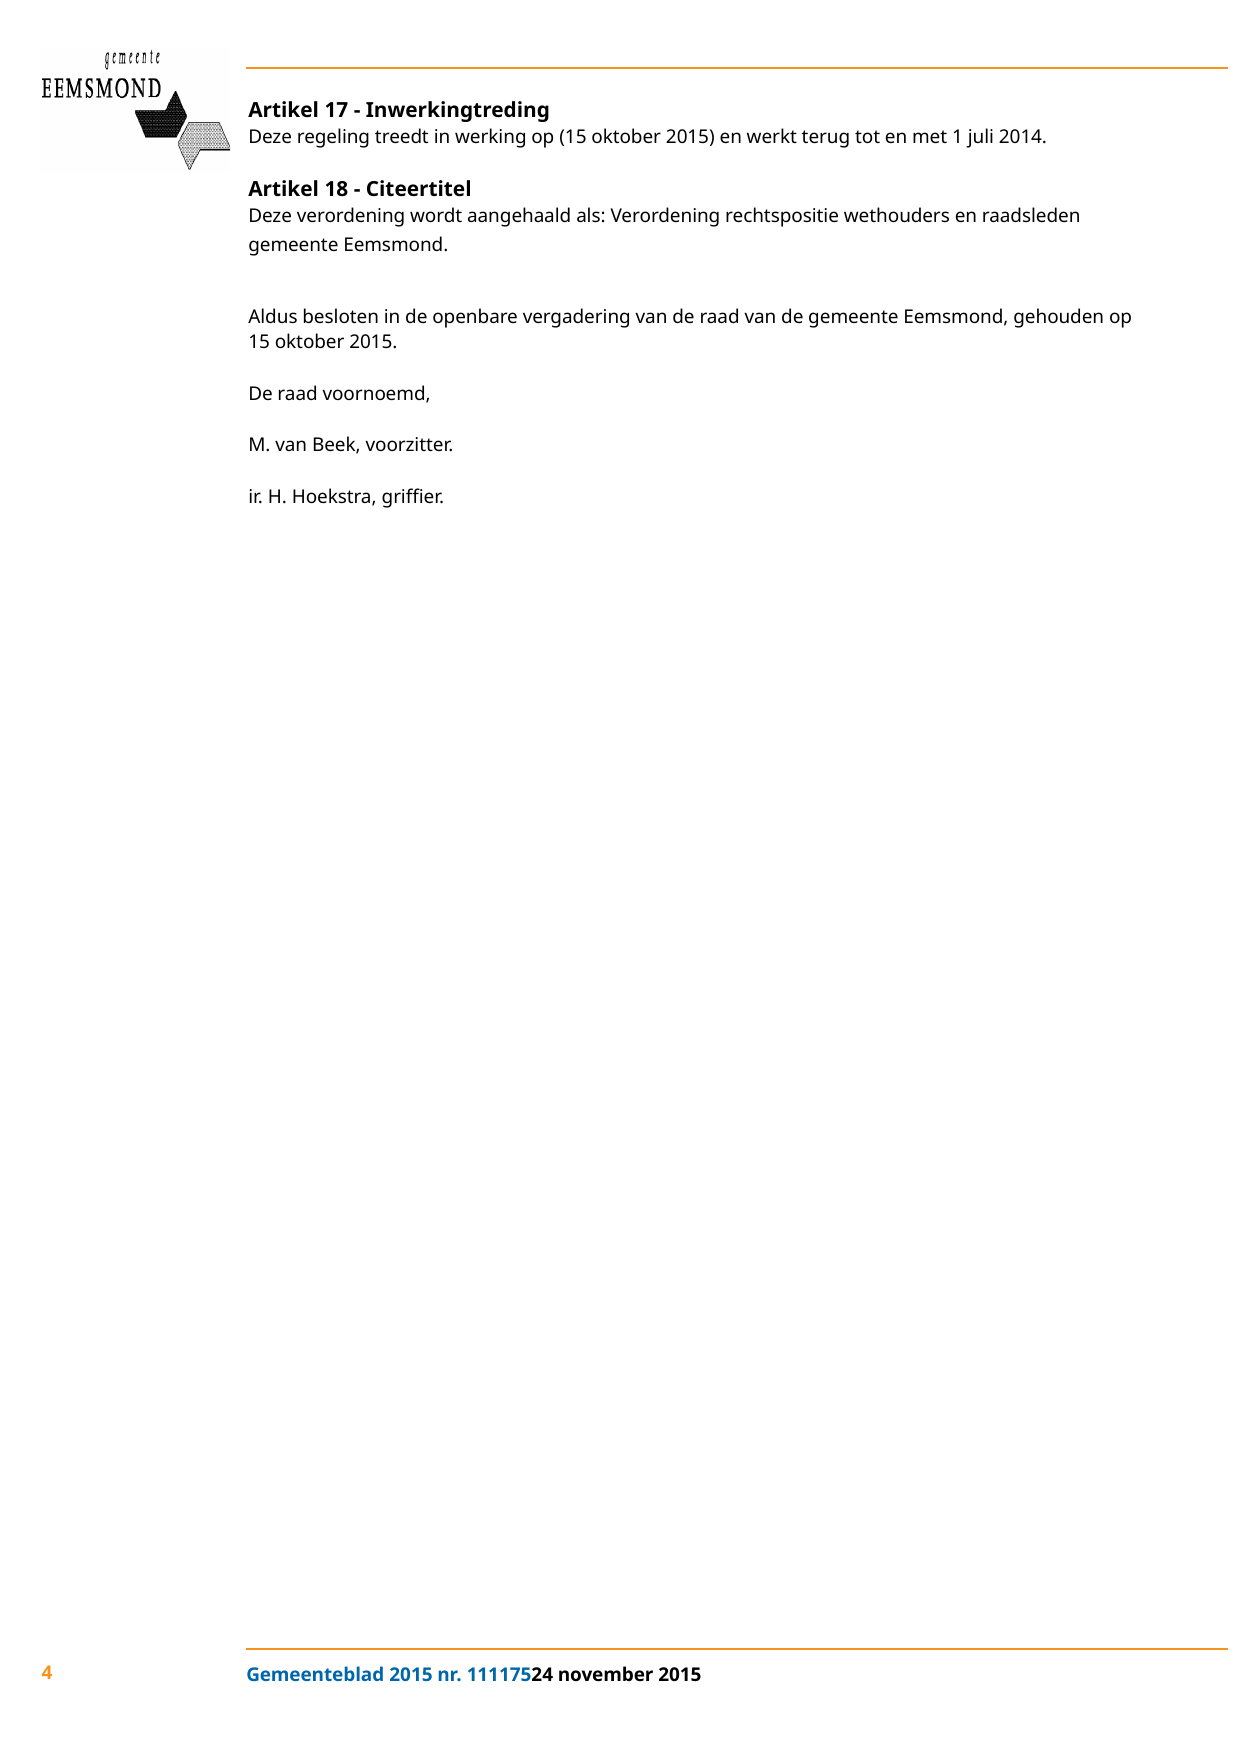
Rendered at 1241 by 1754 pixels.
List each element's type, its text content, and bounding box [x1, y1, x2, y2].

text M. van Beek, voorzitter. [248, 432, 1152, 457]
text ir. H. Hoekstra, griffier. [248, 483, 1152, 509]
text Deze regeling treedt in werking op (15 oktober 2015) en werkt terug tot en met 1 juli 2014. [248, 123, 1152, 149]
text Artikel 18 - Citeertitel [248, 174, 1152, 202]
picture [41, 47, 231, 172]
text De raad voornoemd, [248, 380, 1152, 406]
text Aldus besloten in de openbare vergadering van de raad van de gemeente Eemsmond, gehouden op 15 oktober 2015. [248, 303, 1152, 354]
text Artikel 17 - Inwerkingtreding [248, 95, 1152, 123]
text Deze verordening wordt aangehaald als: Verordening rechtspositie wethouders en raadsleden gemeente Eemsmond. [248, 202, 1152, 257]
